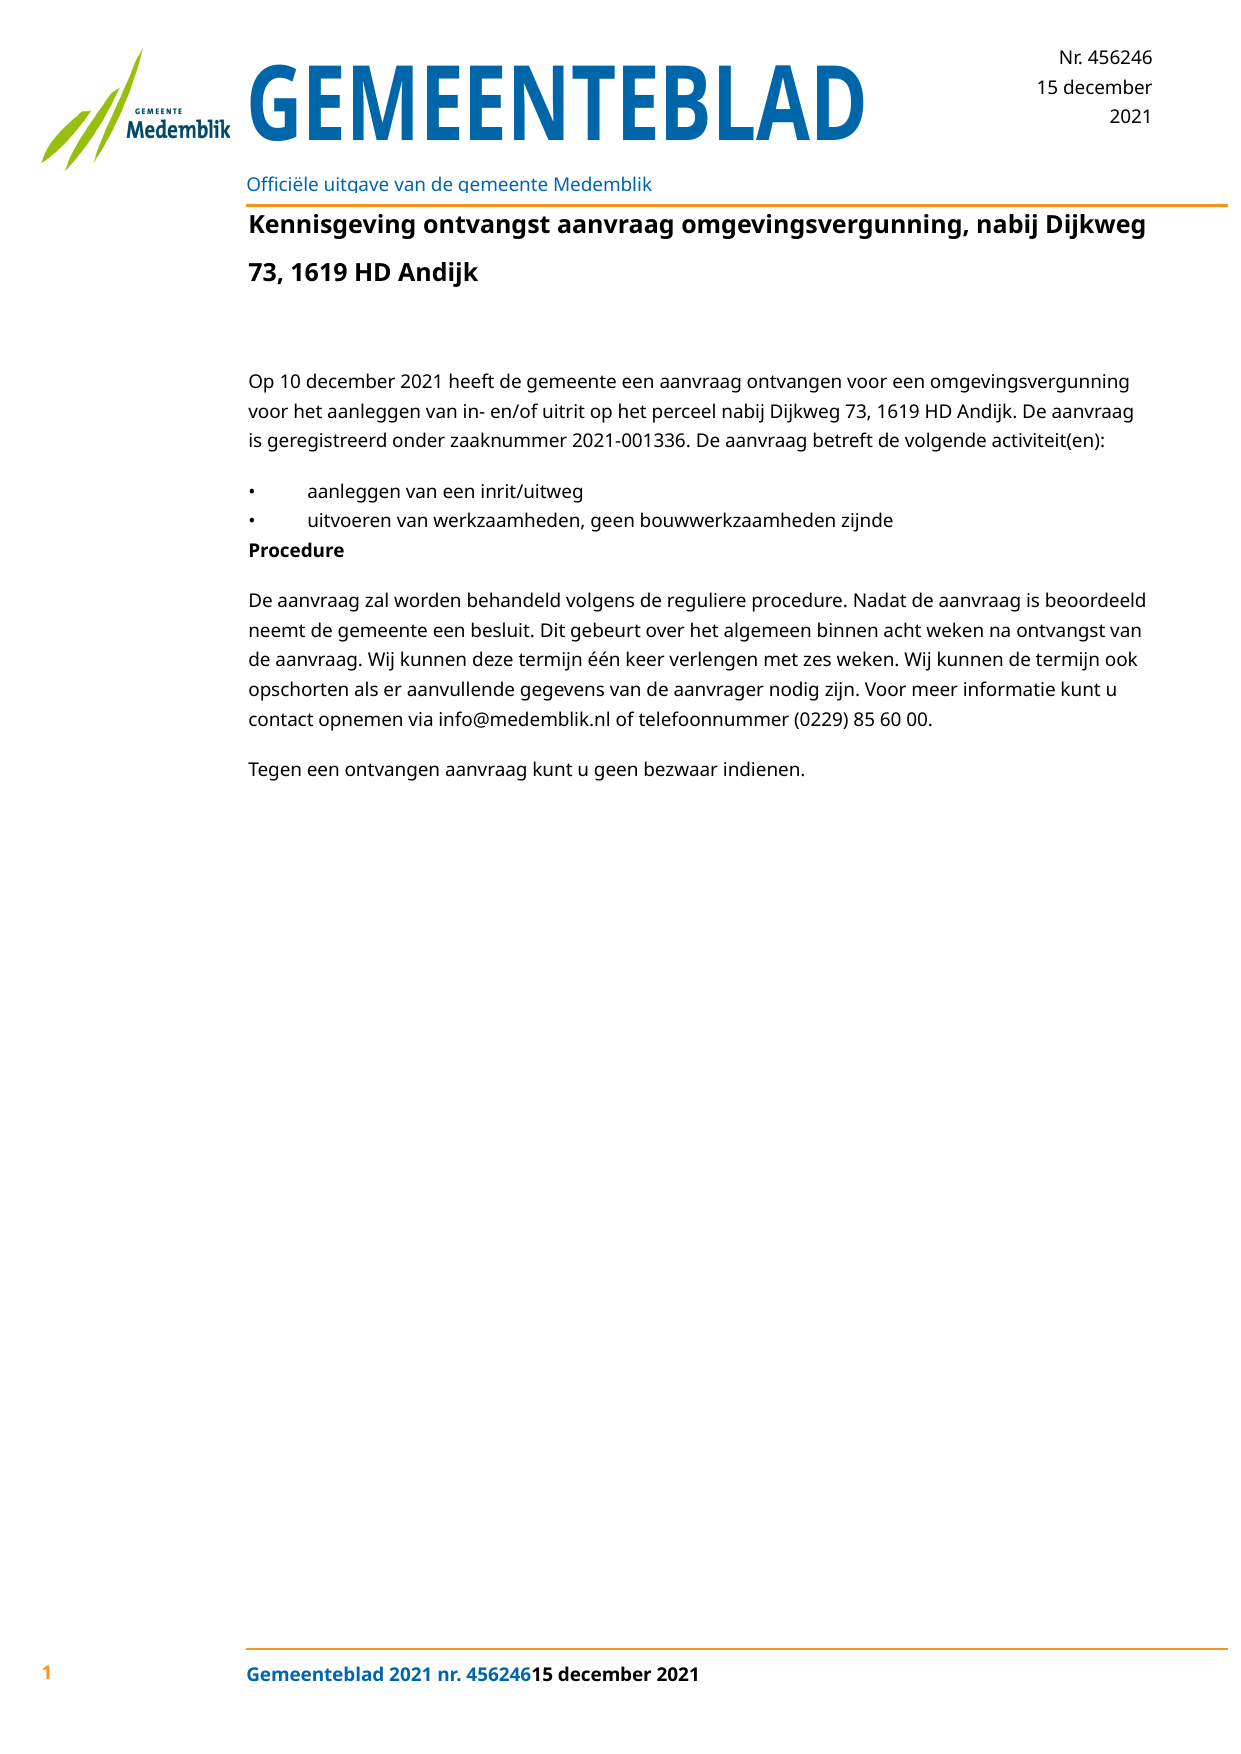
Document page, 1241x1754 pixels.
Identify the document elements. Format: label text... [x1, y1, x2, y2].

text Op 10 december 2021 heeft de gemeente een aanvraag ontvangen voor een omgevingsvergunning voor het aanleggen van in- en/of uitrit op het perceel nabij Dijkweg 73, 1619 HD Andijk. De aanvraag is geregistreerd onder zaaknummer 2021-001336. De aanvraag betreft de volgende activiteit(en): [248, 368, 1152, 453]
list uitvoeren van werkzaamheden, geen bouwwerkzaamheden zijnde [248, 507, 1152, 533]
picture [41, 47, 231, 172]
text Kennisgeving ontvangst aanvraag omgevingsvergunning, nabij Dijkweg 73, 1619 HD Andijk [248, 207, 1152, 288]
text Tegen een ontvangen aanvraag kunt u geen bezwaar indienen. [248, 756, 1152, 782]
text De aanvraag zal worden behandeld volgens de reguliere procedure. Nadat de aanvraag is beoordeeld neemt de gemeente een besluit. Dit gebeurt over het algemeen binnen acht weken na ontvangst van de aanvraag. Wij kunnen deze termijn één keer verlengen met zes weken. Wij kunnen de termijn ook opschorten als er aanvullende gegevens van de aanvrager nodig zijn. Voor meer informatie kunt u contact opnemen via info@medemblik.nl of telefoonnummer (0229) 85 60 00. [248, 587, 1152, 732]
list aanleggen van een inrit/uitweg [248, 478, 1152, 504]
text Procedure [248, 537, 1152, 563]
